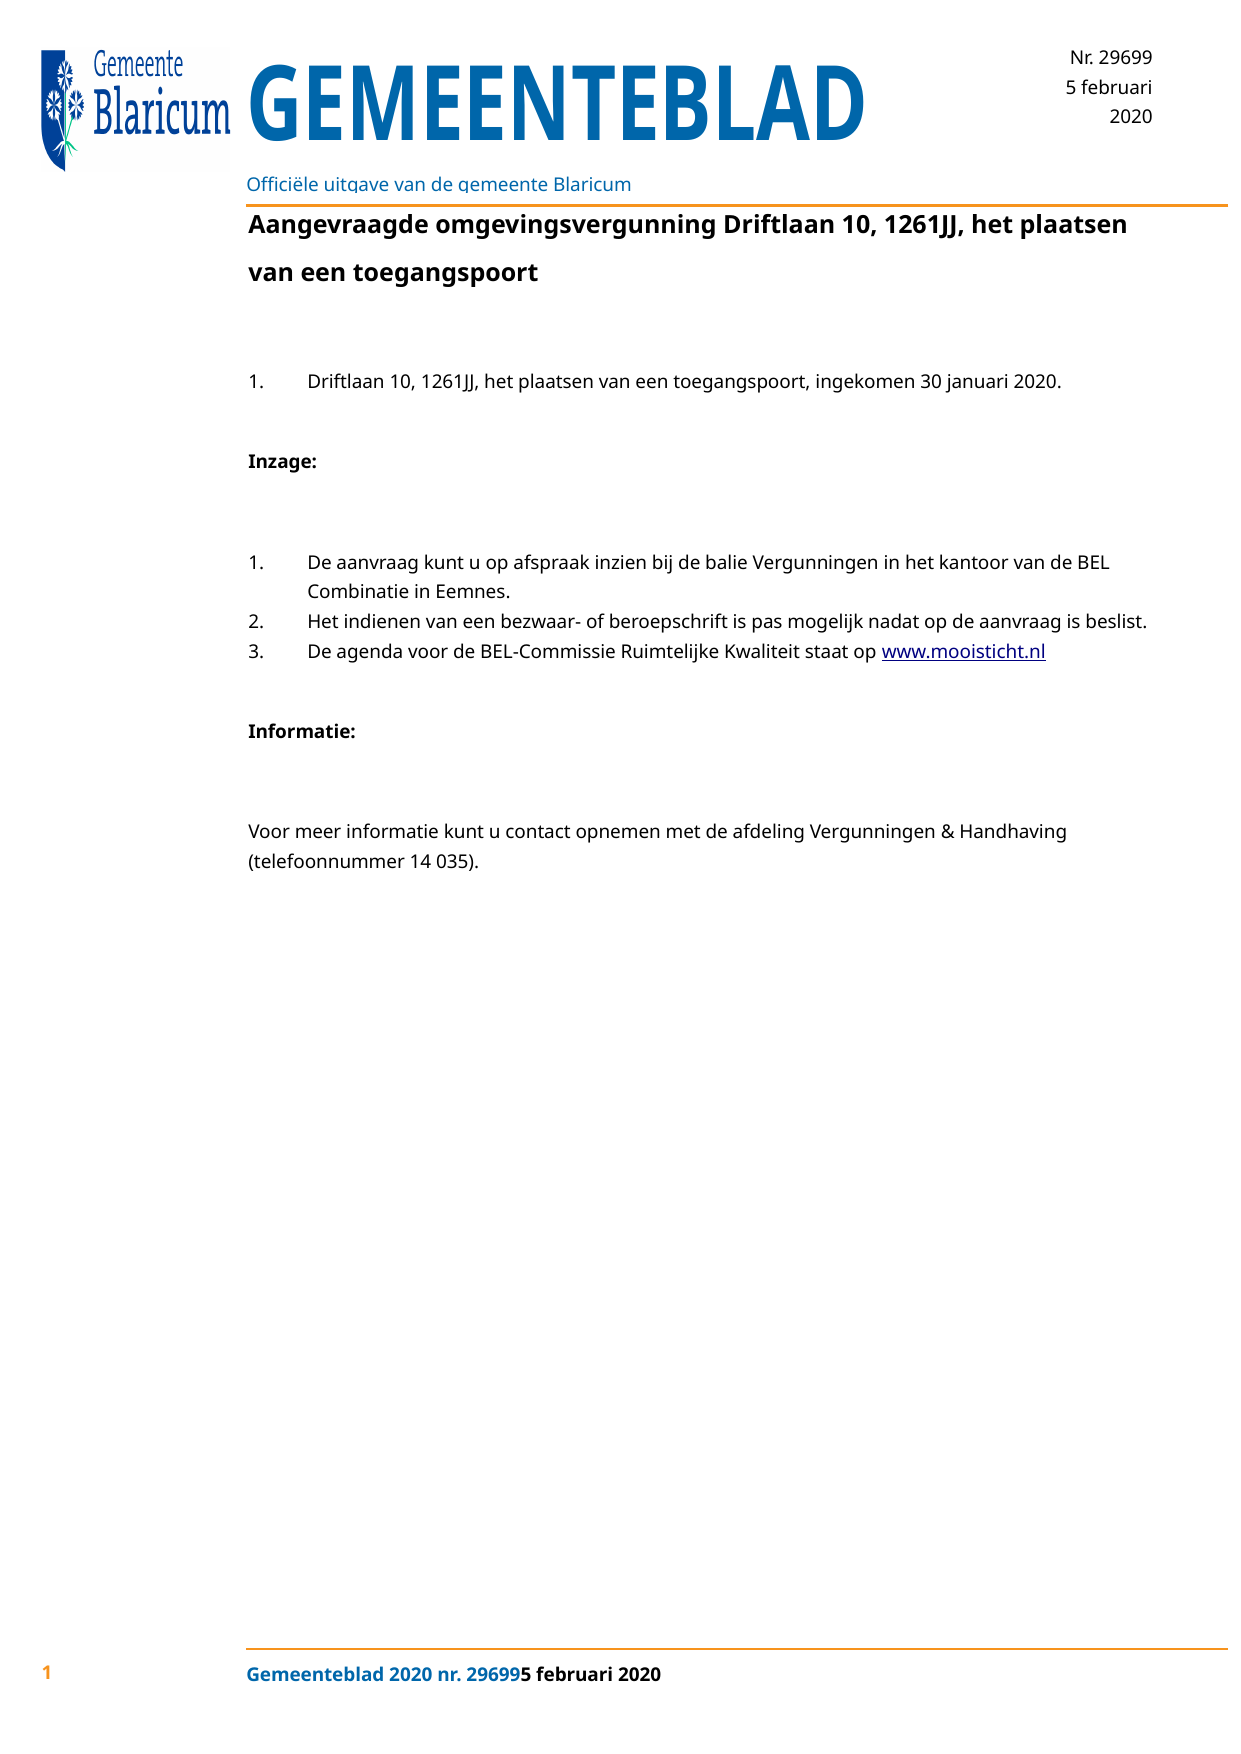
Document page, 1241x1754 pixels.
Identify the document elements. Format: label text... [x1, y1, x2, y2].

text Informatie: [248, 718, 1152, 744]
text Inzage: [248, 448, 1152, 474]
list Het indienen van een bezwaar- of beroepschrift is pas mogelijk nadat op de aanvraag is beslist. [248, 608, 1152, 634]
text Voor meer informatie kunt u contact opnemen met de afdeling Vergunningen & Handhaving (telefoonnummer 14 035). [248, 819, 1152, 874]
list De agenda voor de BEL-Commissie Ruimtelijke Kwaliteit staat op www.mooisticht.nl [248, 638, 1152, 664]
picture [41, 47, 231, 172]
text Aangevraagde omgevingsvergunning Driftlaan 10, 1261JJ, het plaatsen van een toegangspoort [248, 207, 1152, 288]
list De aanvraag kunt u op afspraak inzien bij de balie Vergunningen in het kantoor van de BEL Combinatie in Eemnes. [248, 549, 1152, 604]
list Driftlaan 10, 1261JJ, het plaatsen van een toegangspoort, ingekomen 30 januari 2020. [248, 368, 1152, 394]
